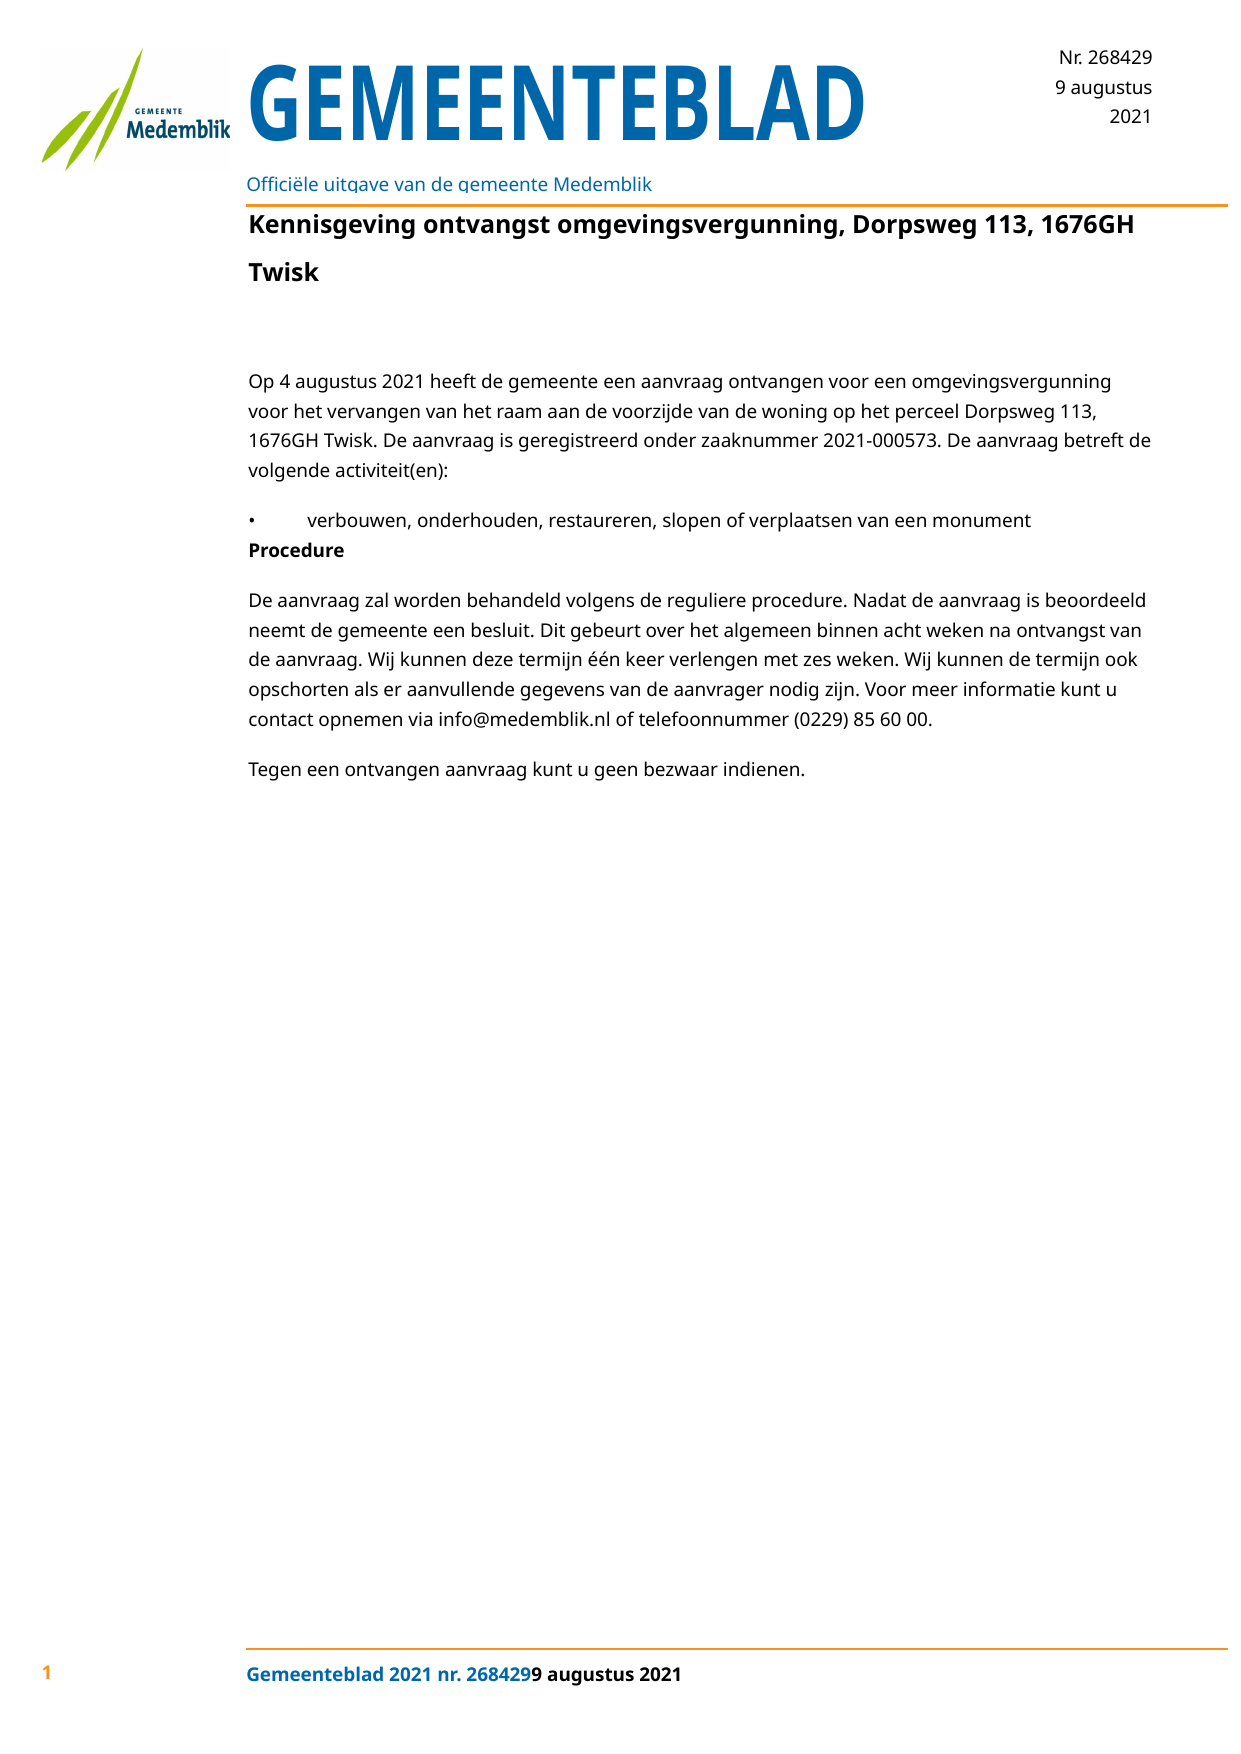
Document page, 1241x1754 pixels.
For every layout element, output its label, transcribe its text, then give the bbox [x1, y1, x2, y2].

list verbouwen, onderhouden, restaureren, slopen of verplaatsen van een monument [248, 507, 1152, 533]
picture [41, 47, 231, 172]
text Tegen een ontvangen aanvraag kunt u geen bezwaar indienen. [248, 756, 1152, 782]
text Procedure [248, 537, 1152, 563]
text Op 4 augustus 2021 heeft de gemeente een aanvraag ontvangen voor een omgevingsvergunning voor het vervangen van het raam aan de voorzijde van de woning op het perceel Dorpsweg 113, 1676GH Twisk. De aanvraag is geregistreerd onder zaaknummer 2021-000573. De aanvraag betreft de volgende activiteit(en): [248, 368, 1152, 483]
text Kennisgeving ontvangst omgevingsvergunning, Dorpsweg 113, 1676GH Twisk [248, 207, 1152, 288]
text De aanvraag zal worden behandeld volgens de reguliere procedure. Nadat de aanvraag is beoordeeld neemt de gemeente een besluit. Dit gebeurt over het algemeen binnen acht weken na ontvangst van de aanvraag. Wij kunnen deze termijn één keer verlengen met zes weken. Wij kunnen de termijn ook opschorten als er aanvullende gegevens van de aanvrager nodig zijn. Voor meer informatie kunt u contact opnemen via info@medemblik.nl of telefoonnummer (0229) 85 60 00. [248, 587, 1152, 732]
